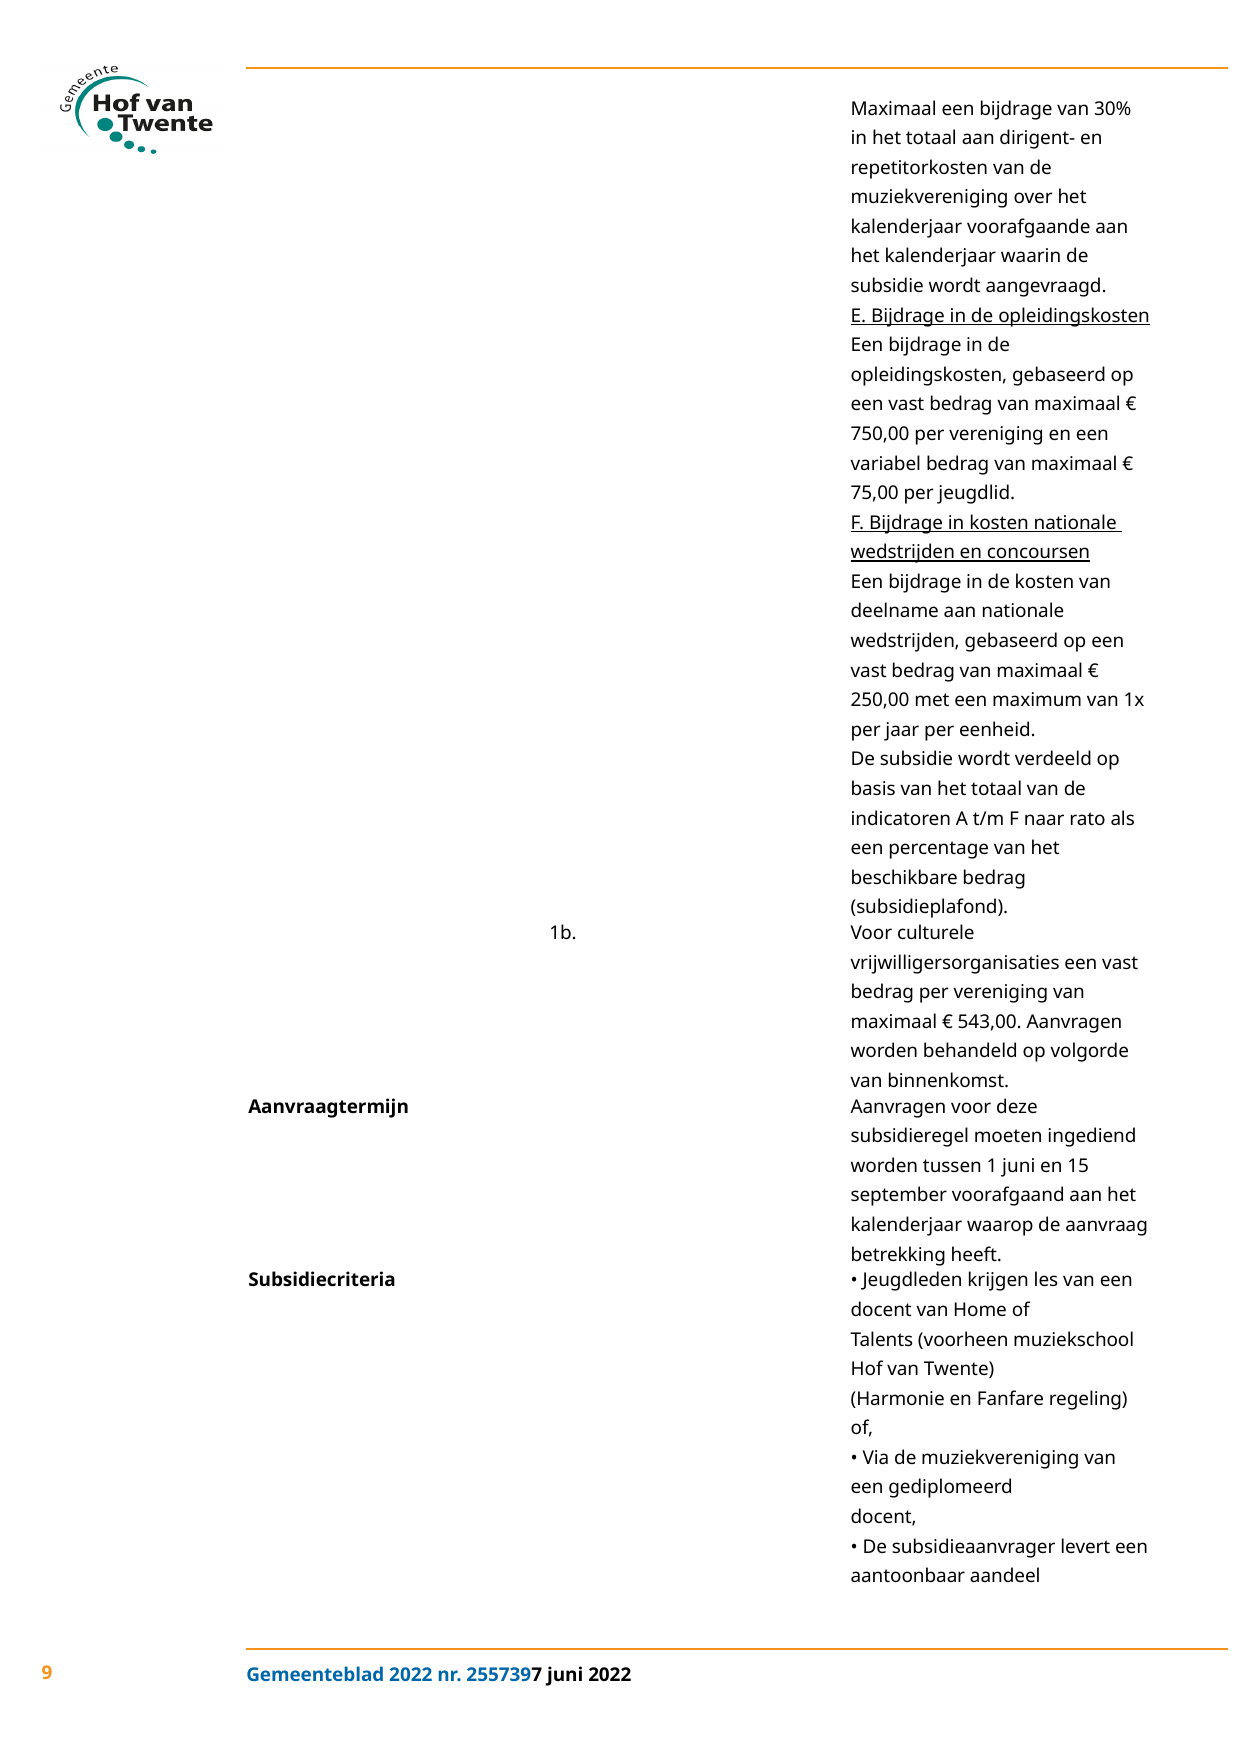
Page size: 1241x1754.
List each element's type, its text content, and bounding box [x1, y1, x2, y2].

table_cell [549, 1093, 850, 1267]
table_cell [248, 919, 549, 1093]
table_cell [248, 95, 549, 919]
table_cell 1b. [549, 919, 850, 1093]
table_cell Aanvraagtermijn [248, 1093, 549, 1267]
table_cell Subsidiecriteria [248, 1267, 549, 1588]
table_cell [549, 95, 850, 919]
table_cell Maximaal een bijdrage van 30% in het totaal aan dirigent- en repetitorkosten van de muziekvereniging over het kalenderjaar voorafgaande aan het kalenderjaar waarin de subsidie wordt aangevraagd. E. Bijdrage in de opleidingskosten Een bijdrage in de opleidingskosten, gebaseerd op een vast bedrag van maximaal € 750,00 per vereniging en een variabel bedrag van maximaal € 75,00 per jeugdlid. F. Bijdrage in kosten nationale wedstrijden en concoursen Een bijdrage in de kosten van deelname aan nationale wedstrijden, gebaseerd op een vast bedrag van maximaal € 250,00 met een maximum van 1x per jaar per eenheid. De subsidie wordt verdeeld op basis van het totaal van de indicatoren A t/m F naar rato als een percentage van het beschikbare bedrag (subsidieplafond). [850, 95, 1152, 919]
table_cell Aanvragen voor deze subsidieregel moeten ingediend worden tussen 1 juni en 15 september voorafgaand aan het kalenderjaar waarop de aanvraag betrekking heeft. [850, 1093, 1152, 1267]
picture [41, 47, 231, 172]
table_cell Voor culturele vrijwilligersorganisaties een vast bedrag per vereniging van maximaal € 543,00. Aanvragen worden behandeld op volgorde van binnenkomst. [850, 919, 1152, 1093]
table_cell [549, 1267, 850, 1588]
table_cell • Jeugdleden krijgen les van een docent van Home of Talents (voorheen muziekschool Hof van Twente) (Harmonie en Fanfare regeling) of, • Via de muziekvereniging van een gediplomeerd docent, • De subsidieaanvrager levert een aantoonbaar aandeel [850, 1267, 1152, 1588]
